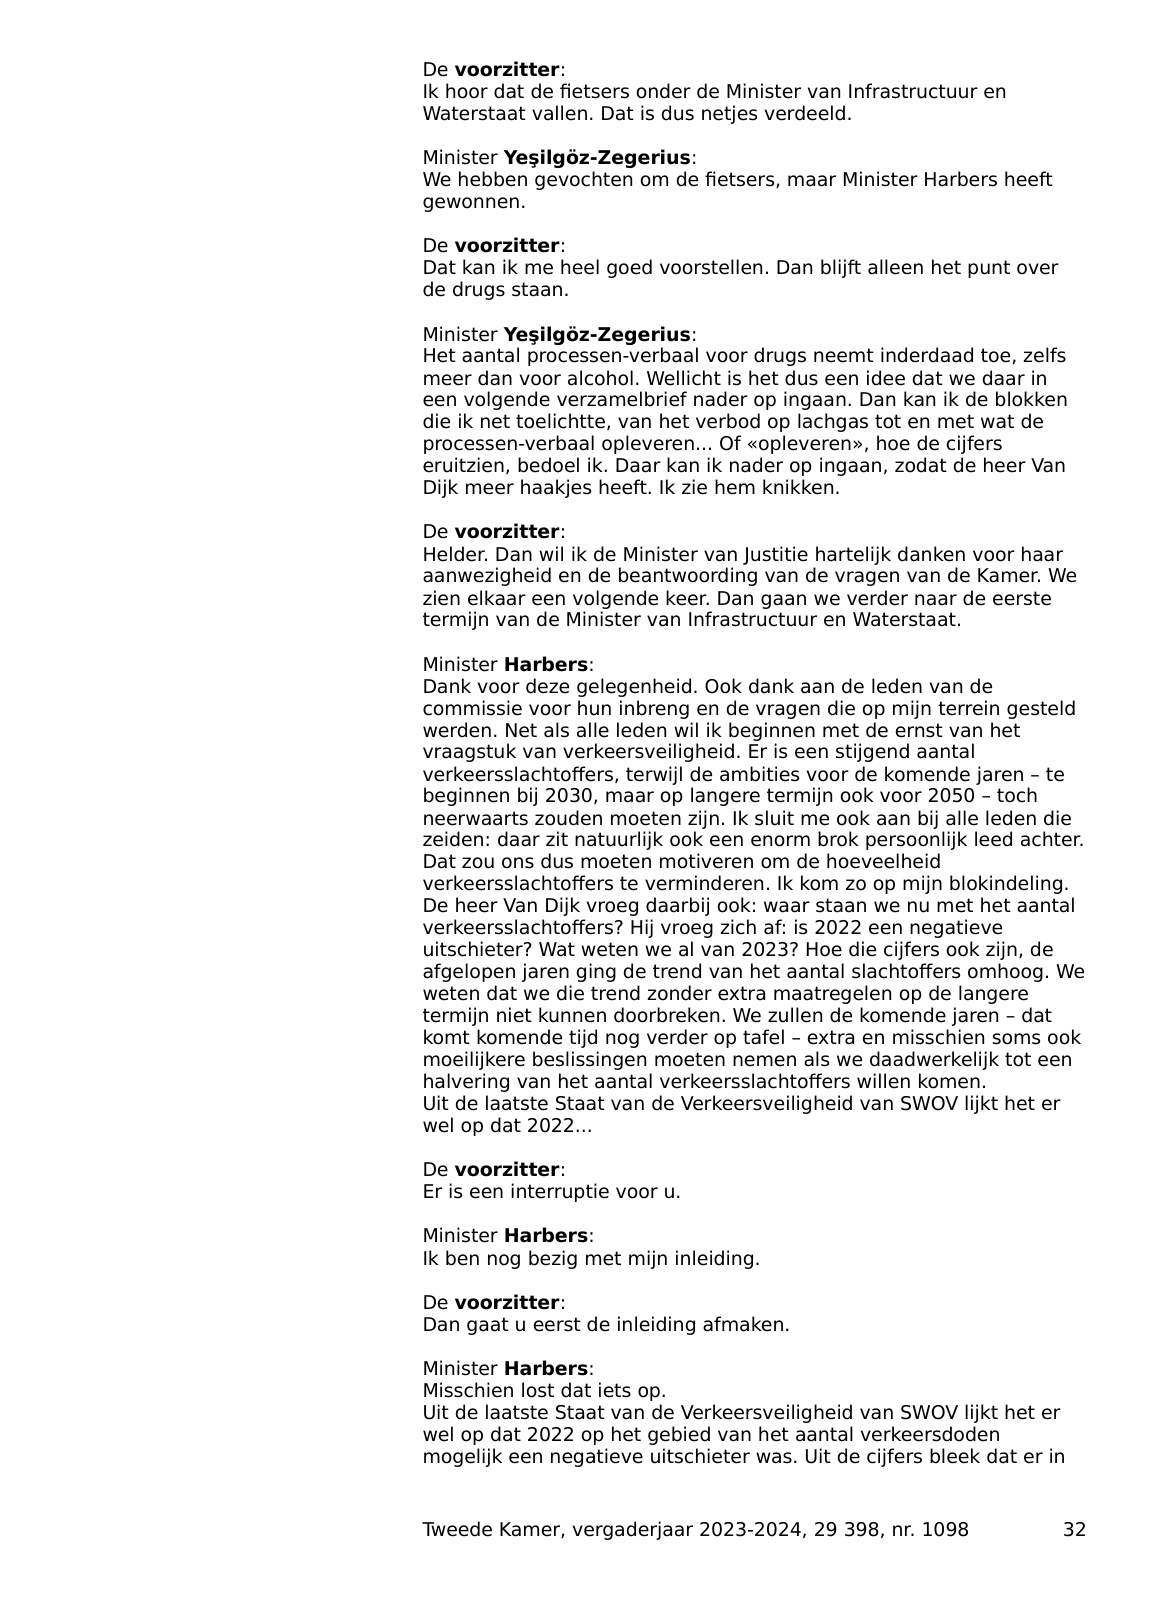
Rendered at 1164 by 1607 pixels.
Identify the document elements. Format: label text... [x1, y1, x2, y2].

text Er is een interruptie voor u. [422, 1181, 1087, 1203]
text Minister Harbers: [422, 1358, 1087, 1380]
text De voorzitter: [422, 521, 1087, 543]
text De voorzitter: [422, 59, 1087, 81]
text Minister Yeşilgöz-Zegerius: [422, 323, 1087, 345]
text Uit de laatste Staat van de Verkeersveiligheid van SWOV lijkt het er wel op dat 2022... [422, 1093, 1087, 1137]
text Dat kan ik me heel goed voorstellen. Dan blijft alleen het punt over de drugs staan. [422, 257, 1087, 301]
text Het aantal processen-verbaal voor drugs neemt inderdaad toe, zelfs meer dan voor alcohol. Wellicht is het dus een idee dat we daar in een volgende verzamelbrief nader op ingaan. Dan kan ik de blokken die ik net toelichtte, van het verbod op lachgas tot en met wat de processen-verbaal opleveren... Of «opleveren», hoe de cijfers eruitzien, bedoel ik. Daar kan ik nader op ingaan, zodat de heer Van Dijk meer haakjes heeft. Ik zie hem knikken. [422, 345, 1087, 499]
text Uit de laatste Staat van de Verkeersveiligheid van SWOV lijkt het er wel op dat 2022 op het gebied van het aantal verkeersdoden mogelijk een negatieve uitschieter was. Uit de cijfers bleek dat er in [422, 1402, 1087, 1468]
text Dan gaat u eerst de inleiding afmaken. [422, 1313, 1087, 1336]
text De voorzitter: [422, 1292, 1087, 1313]
text De heer Van Dijk vroeg daarbij ook: waar staan we nu met het aantal verkeersslachtoffers? Hij vroeg zich af: is 2022 een negatieve uitschieter? Wat weten we al van 2023? Hoe die cijfers ook zijn, de afgelopen jaren ging de trend van het aantal slachtoffers omhoog. We weten dat we die trend zonder extra maatregelen op de langere termijn niet kunnen doorbreken. We zullen de komende jaren – dat komt komende tijd nog verder op tafel – extra en misschien soms ook moeilijkere beslissingen moeten nemen als we daadwerkelijk tot een halvering van het aantal verkeersslachtoffers willen komen. [422, 895, 1087, 1093]
text Minister Yeşilgöz-Zegerius: [422, 147, 1087, 169]
text Misschien lost dat iets op. [422, 1380, 1087, 1402]
text De voorzitter: [422, 1159, 1087, 1181]
text We hebben gevochten om de fietsers, maar Minister Harbers heeft gewonnen. [422, 169, 1087, 213]
text De voorzitter: [422, 235, 1087, 257]
text Minister Harbers: [422, 1225, 1087, 1247]
text Ik hoor dat de fietsers onder de Minister van Infrastructuur en Waterstaat vallen. Dat is dus netjes verdeeld. [422, 81, 1087, 125]
text Helder. Dan wil ik de Minister van Justitie hartelijk danken voor haar aanwezigheid en de beantwoording van de vragen van de Kamer. We zien elkaar een volgende keer. Dan gaan we verder naar de eerste termijn van de Minister van Infrastructuur en Waterstaat. [422, 543, 1087, 631]
text Ik ben nog bezig met mijn inleiding. [422, 1247, 1087, 1269]
text Dank voor deze gelegenheid. Ook dank aan de leden van de commissie voor hun inbreng en de vragen die op mijn terrein gesteld werden. Net als alle leden wil ik beginnen met de ernst van het vraagstuk van verkeersveiligheid. Er is een stijgend aantal verkeersslachtoffers, terwijl de ambities voor de komende jaren – te beginnen bij 2030, maar op langere termijn ook voor 2050 – toch neerwaarts zouden moeten zijn. Ik sluit me ook aan bij alle leden die zeiden: daar zit natuurlijk ook een enorm brok persoonlijk leed achter. Dat zou ons dus moeten motiveren om de hoeveelheid verkeersslachtoffers te verminderen. Ik kom zo op mijn blokindeling. [422, 676, 1087, 895]
text Minister Harbers: [422, 653, 1087, 676]
